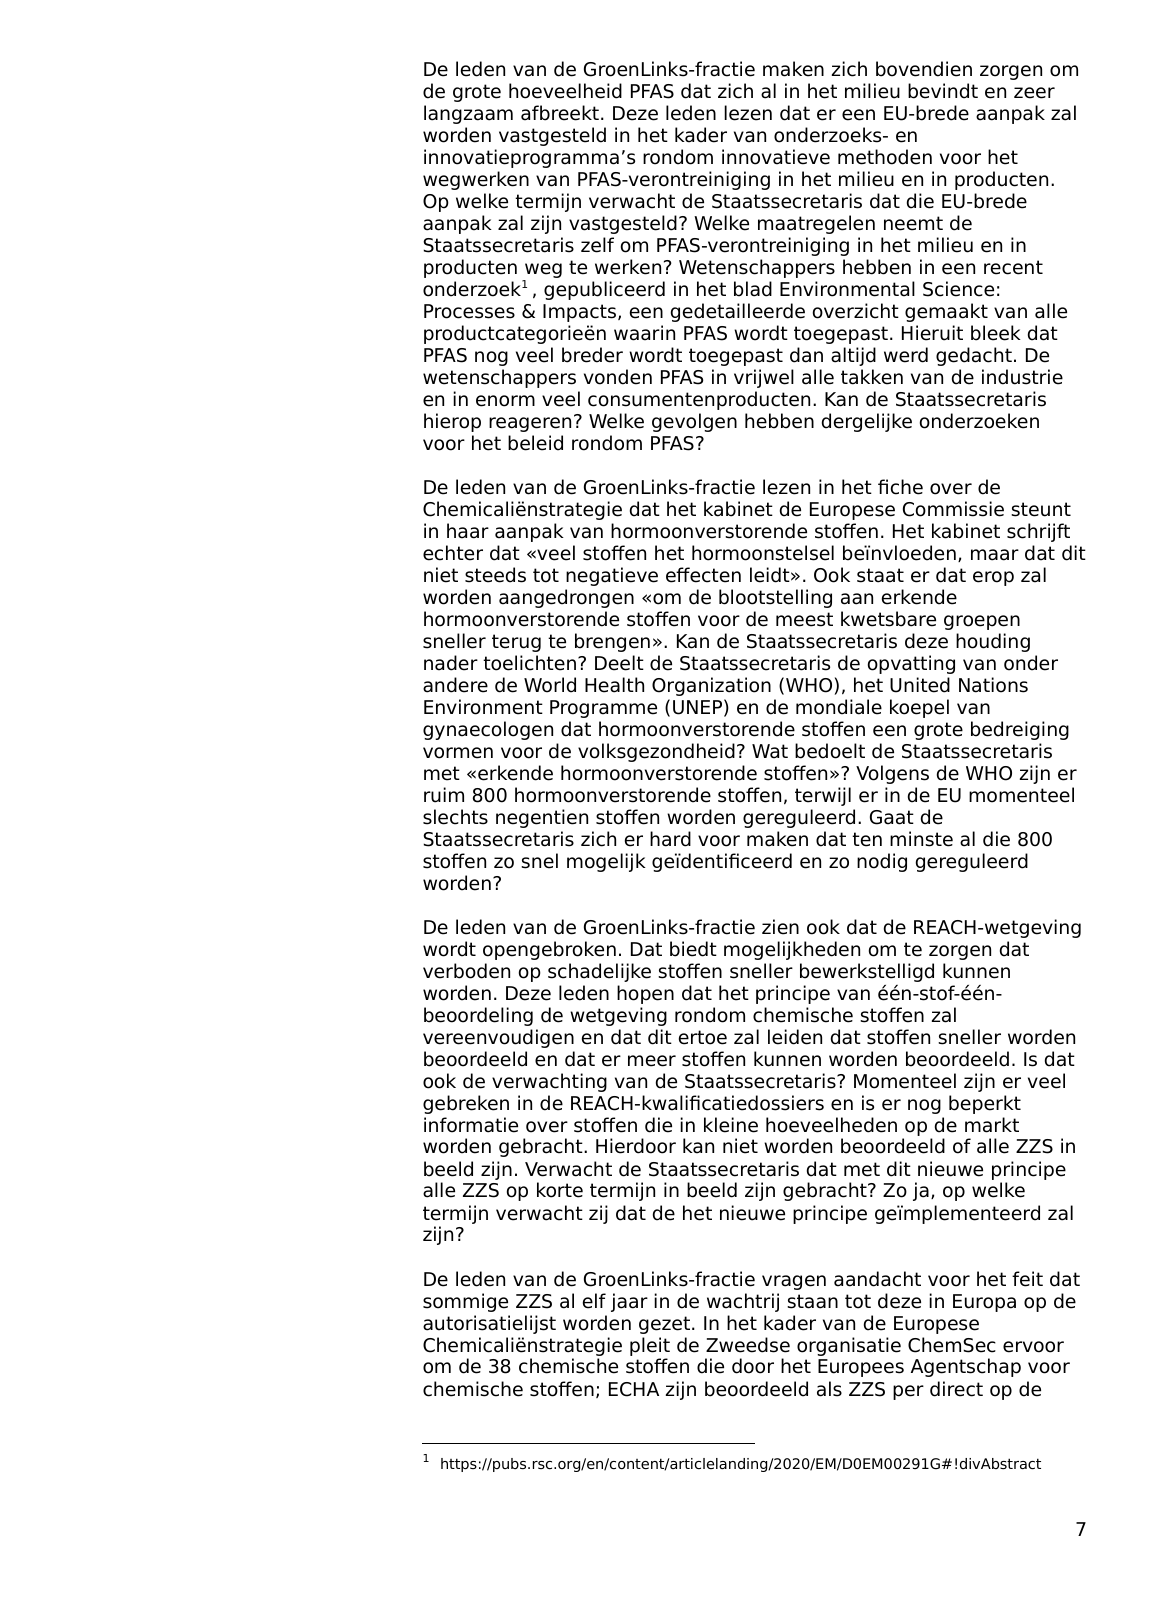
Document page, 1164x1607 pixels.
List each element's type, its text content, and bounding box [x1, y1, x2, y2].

text https://pubs.rsc.org/en/content/articlelanding/2020/EM/D0EM00291G#!divAbstract [422, 1452, 1087, 1474]
text De leden van de GroenLinks-fractie lezen in het fiche over de Chemicaliënstrategie dat het kabinet de Europese Commissie steunt in haar aanpak van hormoonverstorende stoffen. Het kabinet schrijft echter dat «veel stoffen het hormoonstelsel beïnvloeden, maar dat dit niet steeds tot negatieve effecten leidt». Ook staat er dat erop zal worden aangedrongen «om de blootstelling aan erkende hormoonverstorende stoffen voor de meest kwetsbare groepen sneller terug te brengen». Kan de Staatssecretaris deze houding nader toelichten? Deelt de Staatssecretaris de opvatting van onder andere de World Health Organization (WHO), het United Nations Environment Programme (UNEP) en de mondiale koepel van gynaecologen dat hormoonverstorende stoffen een grote bedreiging vormen voor de volksgezondheid? Wat bedoelt de Staatssecretaris met «erkende hormoonverstorende stoffen»? Volgens de WHO zijn er ruim 800 hormoonverstorende stoffen, terwijl er in de EU momenteel slechts negentien stoffen worden gereguleerd. Gaat de Staatssecretaris zich er hard voor maken dat ten minste al die 800 stoffen zo snel mogelijk geïdentificeerd en zo nodig gereguleerd worden? [422, 477, 1087, 894]
text De leden van de GroenLinks-fractie zien ook dat de REACH-wetgeving wordt opengebroken. Dat biedt mogelijkheden om te zorgen dat verboden op schadelijke stoffen sneller bewerkstelligd kunnen worden. Deze leden hopen dat het principe van één-stof-één-beoordeling de wetgeving rondom chemische stoffen zal vereenvoudigen en dat dit ertoe zal leiden dat stoffen sneller worden beoordeeld en dat er meer stoffen kunnen worden beoordeeld. Is dat ook de verwachting van de Staatssecretaris? Momenteel zijn er veel gebreken in de REACH-kwalificatiedossiers en is er nog beperkt informatie over stoffen die in kleine hoeveelheden op de markt worden gebracht. Hierdoor kan niet worden beoordeeld of alle ZZS in beeld zijn. Verwacht de Staatssecretaris dat met dit nieuwe principe alle ZZS op korte termijn in beeld zijn gebracht? Zo ja, op welke termijn verwacht zij dat de het nieuwe principe geïmplementeerd zal zijn? [422, 917, 1087, 1246]
text De leden van de GroenLinks-fractie maken zich bovendien zorgen om de grote hoeveelheid PFAS dat zich al in het milieu bevindt en zeer langzaam afbreekt. Deze leden lezen dat er een EU-brede aanpak zal worden vastgesteld in het kader van onderzoeks- en innovatieprogramma’s rondom innovatieve methoden voor het wegwerken van PFAS-verontreiniging in het milieu en in producten. Op welke termijn verwacht de Staatssecretaris dat die EU-brede aanpak zal zijn vastgesteld? Welke maatregelen neemt de Staatssecretaris zelf om PFAS-verontreiniging in het milieu en in producten weg te werken? Wetenschappers hebben in een recent onderzoek, gepubliceerd in het blad Environmental Science: Processes & Impacts, een gedetailleerde overzicht gemaakt van alle productcategorieën waarin PFAS wordt toegepast. Hieruit bleek dat PFAS nog veel breder wordt toegepast dan altijd werd gedacht. De wetenschappers vonden PFAS in vrijwel alle takken van de industrie en in enorm veel consumentenproducten. Kan de Staatssecretaris hierop reageren? Welke gevolgen hebben dergelijke onderzoeken voor het beleid rondom PFAS? [422, 59, 1087, 455]
text De leden van de GroenLinks-fractie vragen aandacht voor het feit dat sommige ZZS al elf jaar in de wachtrij staan tot deze in Europa op de autorisatielijst worden gezet. In het kader van de Europese Chemicaliënstrategie pleit de Zweedse organisatie ChemSec ervoor om de 38 chemische stoffen die door het Europees Agentschap voor chemische stoffen; ECHA zijn beoordeeld als ZZS per direct op de [422, 1268, 1087, 1400]
